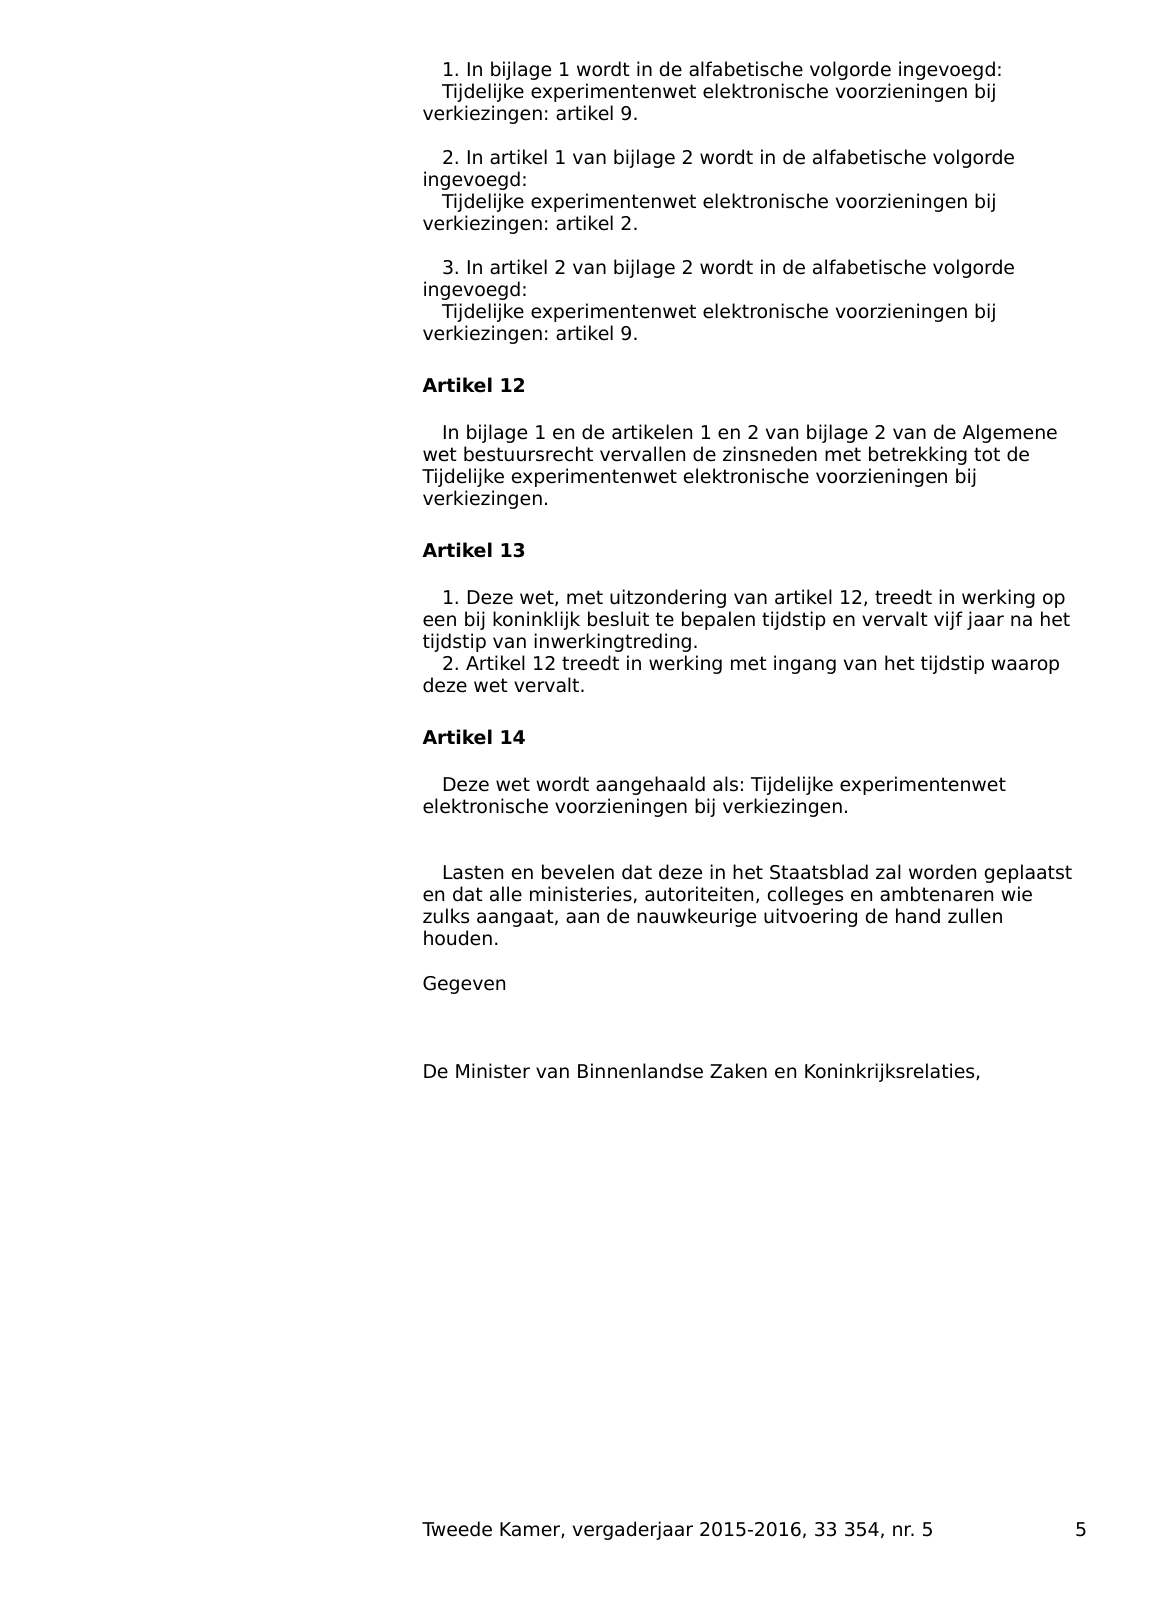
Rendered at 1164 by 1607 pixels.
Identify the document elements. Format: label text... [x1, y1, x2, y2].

text 1. In bijlage 1 wordt in de alfabetische volgorde ingevoegd: [422, 59, 1087, 81]
text Lasten en bevelen dat deze in het Staatsblad zal worden geplaatst en dat alle ministeries, autoriteiten, colleges en ambtenaren wie zulks aangaat, aan de nauwkeurige uitvoering de hand zullen houden. [422, 862, 1087, 950]
text Tijdelijke experimentenwet elektronische voorzieningen bij verkiezingen: artikel 9. [422, 81, 1087, 125]
subtitle Artikel 12 [422, 375, 1087, 397]
text 3. In artikel 2 van bijlage 2 wordt in de alfabetische volgorde ingevoegd: [422, 257, 1087, 301]
text 2. In artikel 1 van bijlage 2 wordt in de alfabetische volgorde ingevoegd: [422, 147, 1087, 191]
text Gegeven [422, 972, 1087, 994]
text Deze wet wordt aangehaald als: Tijdelijke experimentenwet elektronische voorzieningen bij verkiezingen. [422, 774, 1087, 818]
text 2. Artikel 12 treedt in werking met ingang van het tijdstip waarop deze wet vervalt. [422, 653, 1087, 697]
subtitle Artikel 13 [422, 540, 1087, 562]
text In bijlage 1 en de artikelen 1 en 2 van bijlage 2 van de Algemene wet bestuursrecht vervallen de zinsneden met betrekking tot de Tijdelijke experimentenwet elektronische voorzieningen bij verkiezingen. [422, 422, 1087, 510]
subtitle Artikel 14 [422, 727, 1087, 749]
text Tijdelijke experimentenwet elektronische voorzieningen bij verkiezingen: artikel 9. [422, 301, 1087, 345]
text Tijdelijke experimentenwet elektronische voorzieningen bij verkiezingen: artikel 2. [422, 191, 1087, 235]
text De Minister van Binnenlandse Zaken en Koninkrijksrelaties, [422, 1061, 1087, 1083]
text 1. Deze wet, met uitzondering van artikel 12, treedt in werking op een bij koninklijk besluit te bepalen tijdstip en vervalt vijf jaar na het tijdstip van inwerkingtreding. [422, 587, 1087, 653]
